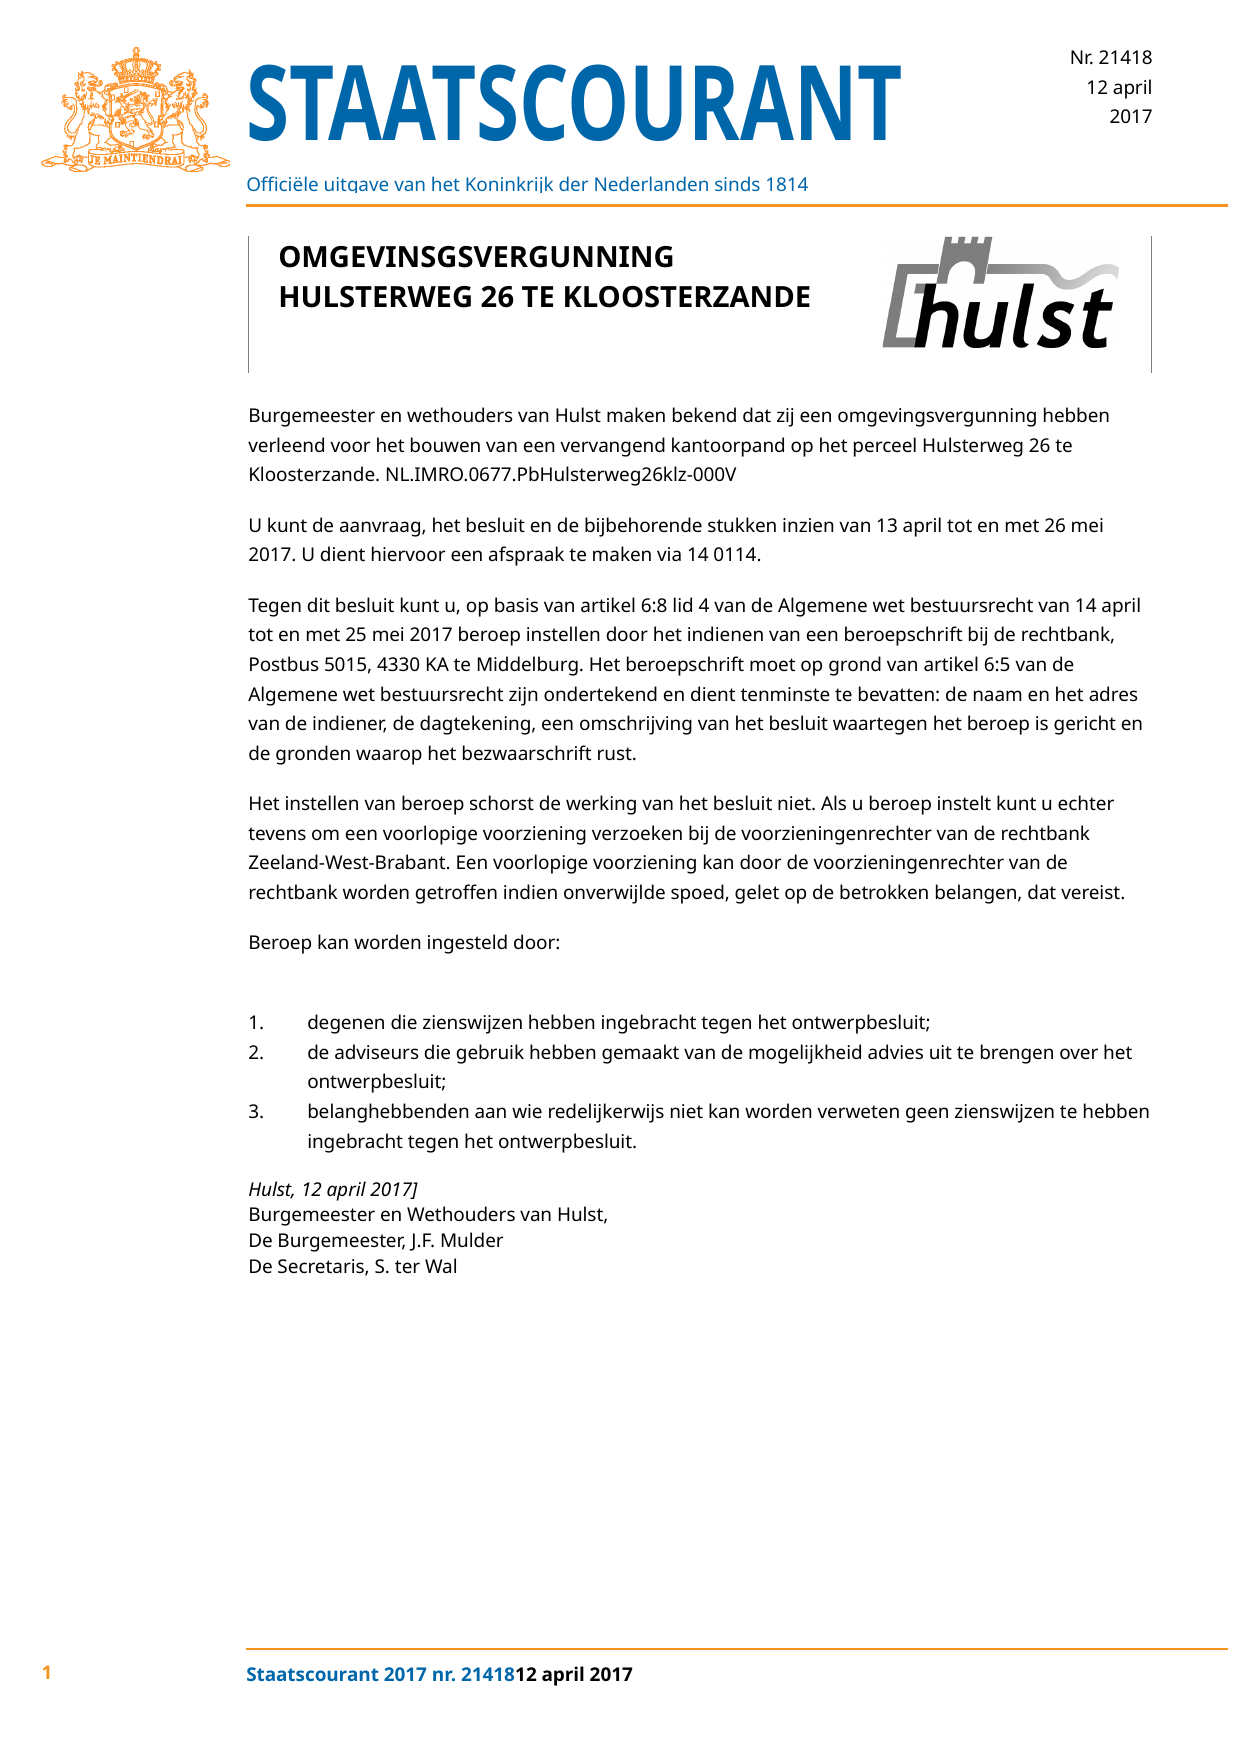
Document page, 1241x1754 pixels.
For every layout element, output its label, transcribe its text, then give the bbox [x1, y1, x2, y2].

list de adviseurs die gebruik hebben gemaakt van de mogelijkheid advies uit te brengen over het ontwerpbesluit; [248, 1039, 1152, 1094]
text Burgemeester en wethouders van Hulst maken bekend dat zij een omgevingsvergunning hebben verleend voor het bouwen van een vervangend kantoorpand op het perceel Hulsterweg 26 te Kloosterzande. NL.IMRO.0677.PbHulsterweg26klz-000V [248, 402, 1152, 487]
text U kunt de aanvraag, het besluit en de bijbehorende stukken inzien van 13 april tot en met 26 mei 2017. U dient hiervoor een afspraak te maken via 14 0114. [248, 512, 1152, 567]
table_header OMGEVINSGSVERGUNNING HULSTERWEG 26 TE KLOOSTERZANDE [249, 236, 850, 373]
picture [41, 47, 231, 172]
text Hulst, 12 april 2017] [248, 1176, 1152, 1201]
text Tegen dit besluit kunt u, op basis van artikel 6:8 lid 4 van de Algemene wet bestuursrecht van 14 april tot en met 25 mei 2017 beroep instellen door het indienen van een beroepschrift bij de rechtbank, Postbus 5015, 4330 KA te Middelburg. Het beroepschrift moet op grond van artikel 6:5 van de Algemene wet bestuursrecht zijn ondertekend en dient tenminste te bevatten: de naam en het adres van de indiener, de dagtekening, een omschrijving van het besluit waartegen het beroep is gericht en de gronden waarop het bezwaarschrift rust. [248, 592, 1152, 766]
text Beroep kan worden ingesteld door: [248, 929, 1152, 955]
text Burgemeester en Wethouders van Hulst, [248, 1201, 1152, 1227]
list degenen die zienswijzen hebben ingebracht tegen het ontwerpbesluit; [248, 1009, 1152, 1035]
list belanghebbenden aan wie redelijkerwijs niet kan worden verweten geen zienswijzen te hebben ingebracht tegen het ontwerpbesluit. [248, 1098, 1152, 1154]
picture [882, 236, 1119, 348]
text De Burgemeester, J.F. Mulder [248, 1227, 1152, 1253]
text De Secretaris, S. ter Wal [248, 1253, 1152, 1279]
text Het instellen van beroep schorst de werking van het besluit niet. Als u beroep instelt kunt u echter tevens om een voorlopige voorziening verzoeken bij de voorzieningenrechter van de rechtbank Zeeland-West-Brabant. Een voorlopige voorziening kan door de voorzieningenrechter van de rechtbank worden getroffen indien onverwijlde spoed, gelet op de betrokken belangen, dat vereist. [248, 790, 1152, 905]
table_header [850, 236, 1151, 373]
